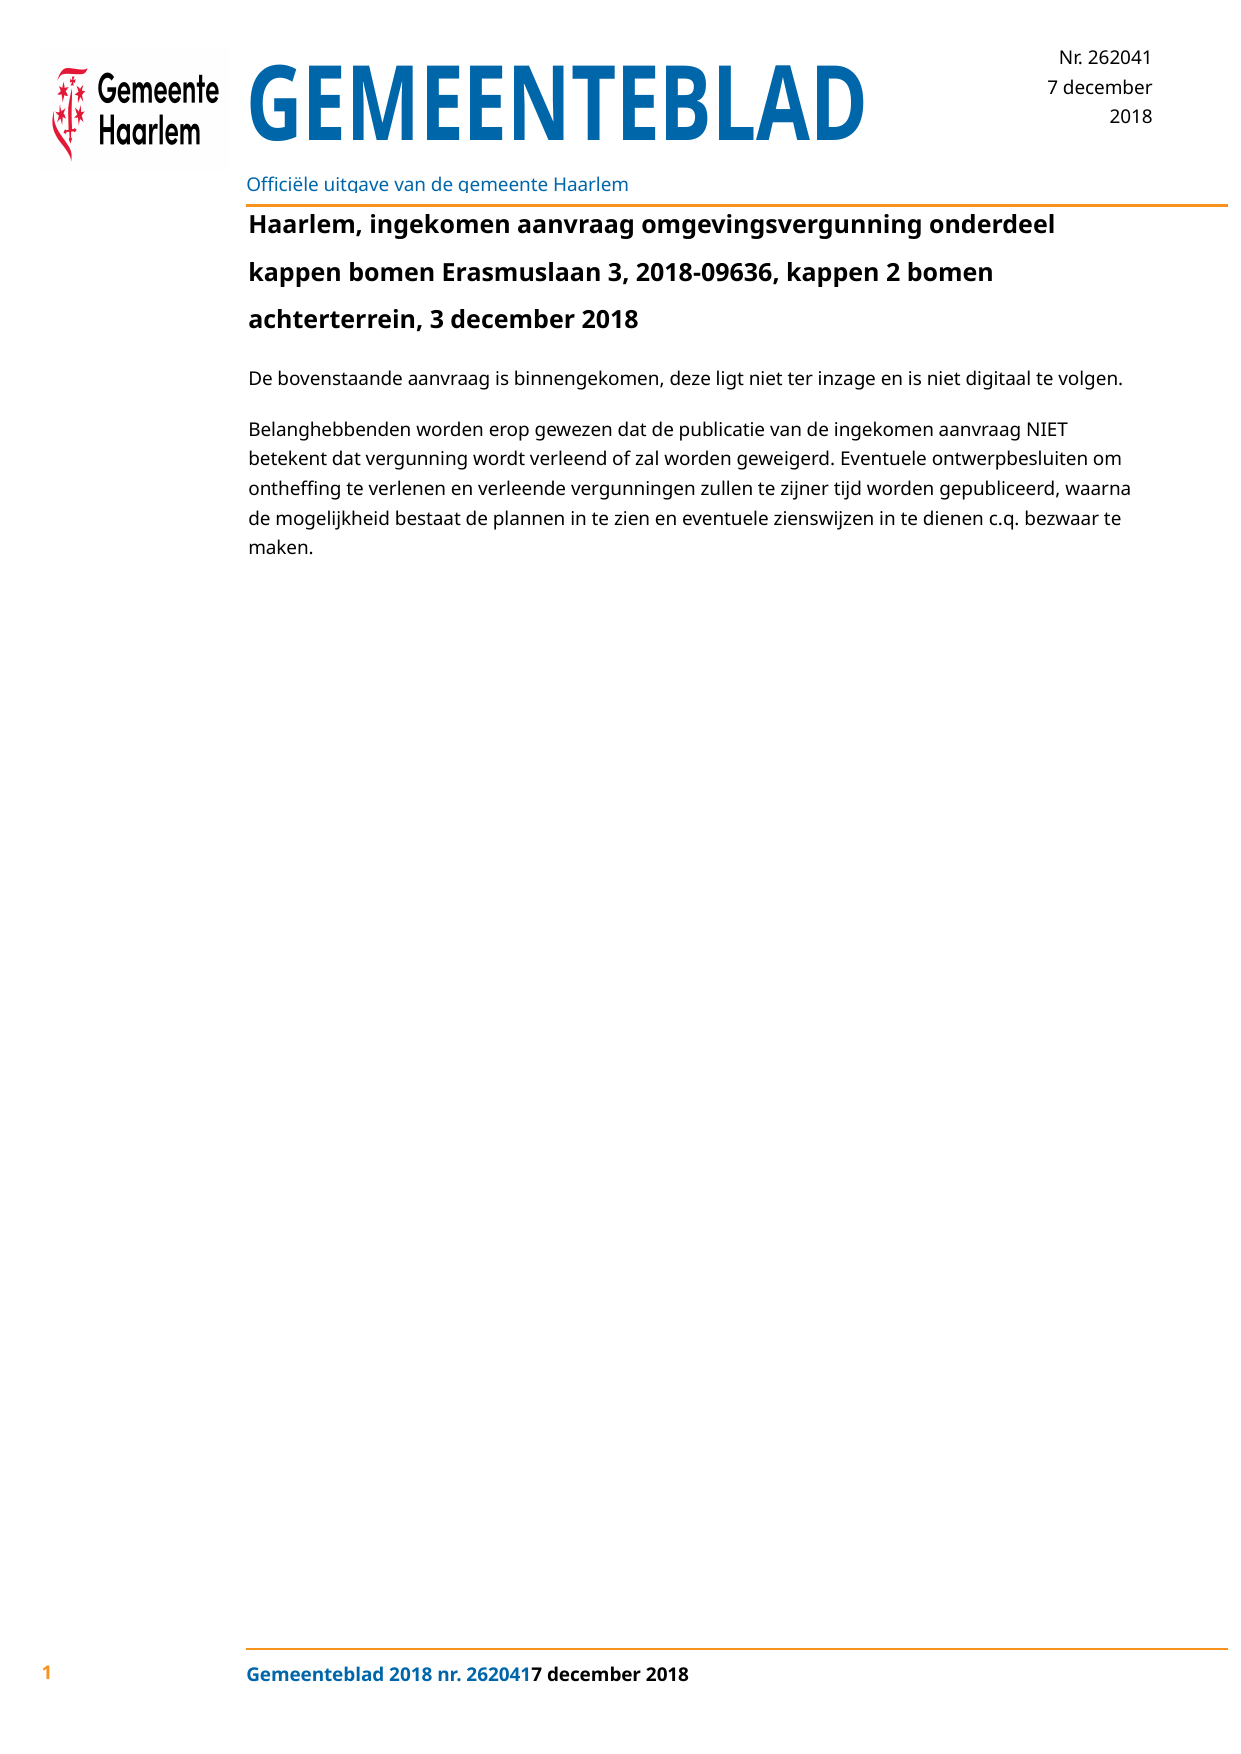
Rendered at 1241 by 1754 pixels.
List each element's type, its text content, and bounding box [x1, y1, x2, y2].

text De bovenstaande aanvraag is binnengekomen, deze ligt niet ter inzage en is niet digitaal te volgen. [248, 366, 1152, 391]
picture [41, 47, 231, 172]
text Belanghebbenden worden erop gewezen dat de publicatie van de ingekomen aanvraag NIET betekent dat vergunning wordt verleend of zal worden geweigerd. Eventuele ontwerpbesluiten om ontheffing te verlenen en verleende vergunningen zullen te zijner tijd worden gepubliceerd, waarna de mogelijkheid bestaat de plannen in te zien en eventuele zienswijzen in te dienen c.q. bezwaar te maken. [248, 416, 1152, 560]
text Haarlem, ingekomen aanvraag omgevingsvergunning onderdeel kappen bomen Erasmuslaan 3, 2018-09636, kappen 2 bomen achterterrein, 3 december 2018 [248, 207, 1152, 336]
